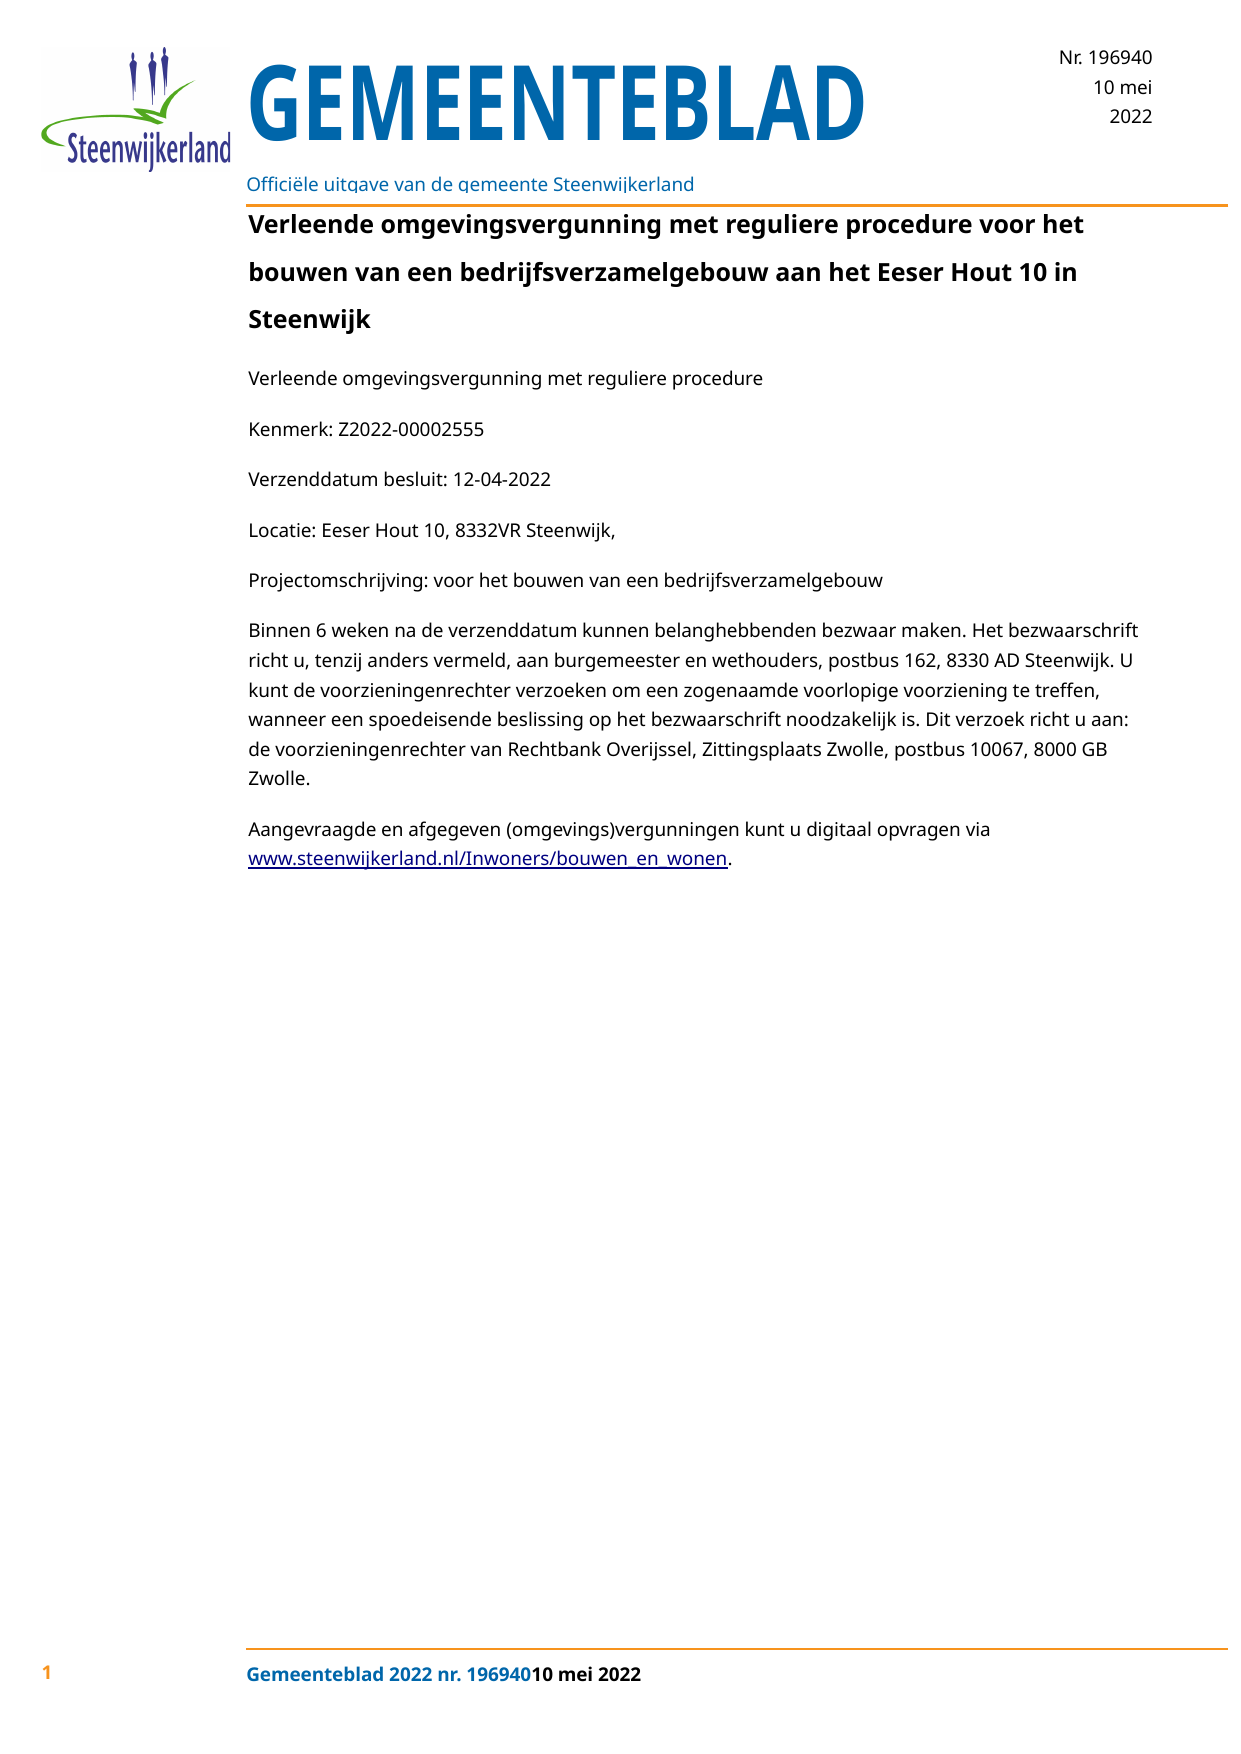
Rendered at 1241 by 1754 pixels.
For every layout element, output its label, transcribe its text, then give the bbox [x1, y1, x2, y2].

text Aangevraagde en afgegeven (omgevings)vergunningen kunt u digitaal opvragen via www.steenwijkerland.nl/Inwoners/bouwen_en_wonen. [248, 816, 1152, 871]
text Verleende omgevingsvergunning met reguliere procedure voor het bouwen van een bedrijfsverzamelgebouw aan het Eeser Hout 10 in Steenwijk [248, 207, 1152, 336]
text Verleende omgevingsvergunning met reguliere procedure [248, 366, 1152, 391]
text Verzenddatum besluit: 12-04-2022 [248, 466, 1152, 492]
text Kenmerk: Z2022-00002555 [248, 416, 1152, 442]
text Projectomschrijving: voor het bouwen van een bedrijfsverzamelgebouw [248, 567, 1152, 593]
text Binnen 6 weken na de verzenddatum kunnen belanghebbenden bezwaar maken. Het bezwaarschrift richt u, tenzij anders vermeld, aan burgemeester en wethouders, postbus 162, 8330 AD Steenwijk. U kunt de voorzieningenrechter verzoeken om een zogenaamde voorlopige voorziening te treffen, wanneer een spoedeisende beslissing op het bezwaarschrift noodzakelijk is. Dit verzoek richt u aan: de voorzieningenrechter van Rechtbank Overijssel, Zittingsplaats Zwolle, postbus 10067, 8000 GB Zwolle. [248, 618, 1152, 791]
picture [41, 47, 231, 172]
text Locatie: Eeser Hout 10, 8332VR Steenwijk, [248, 517, 1152, 542]
